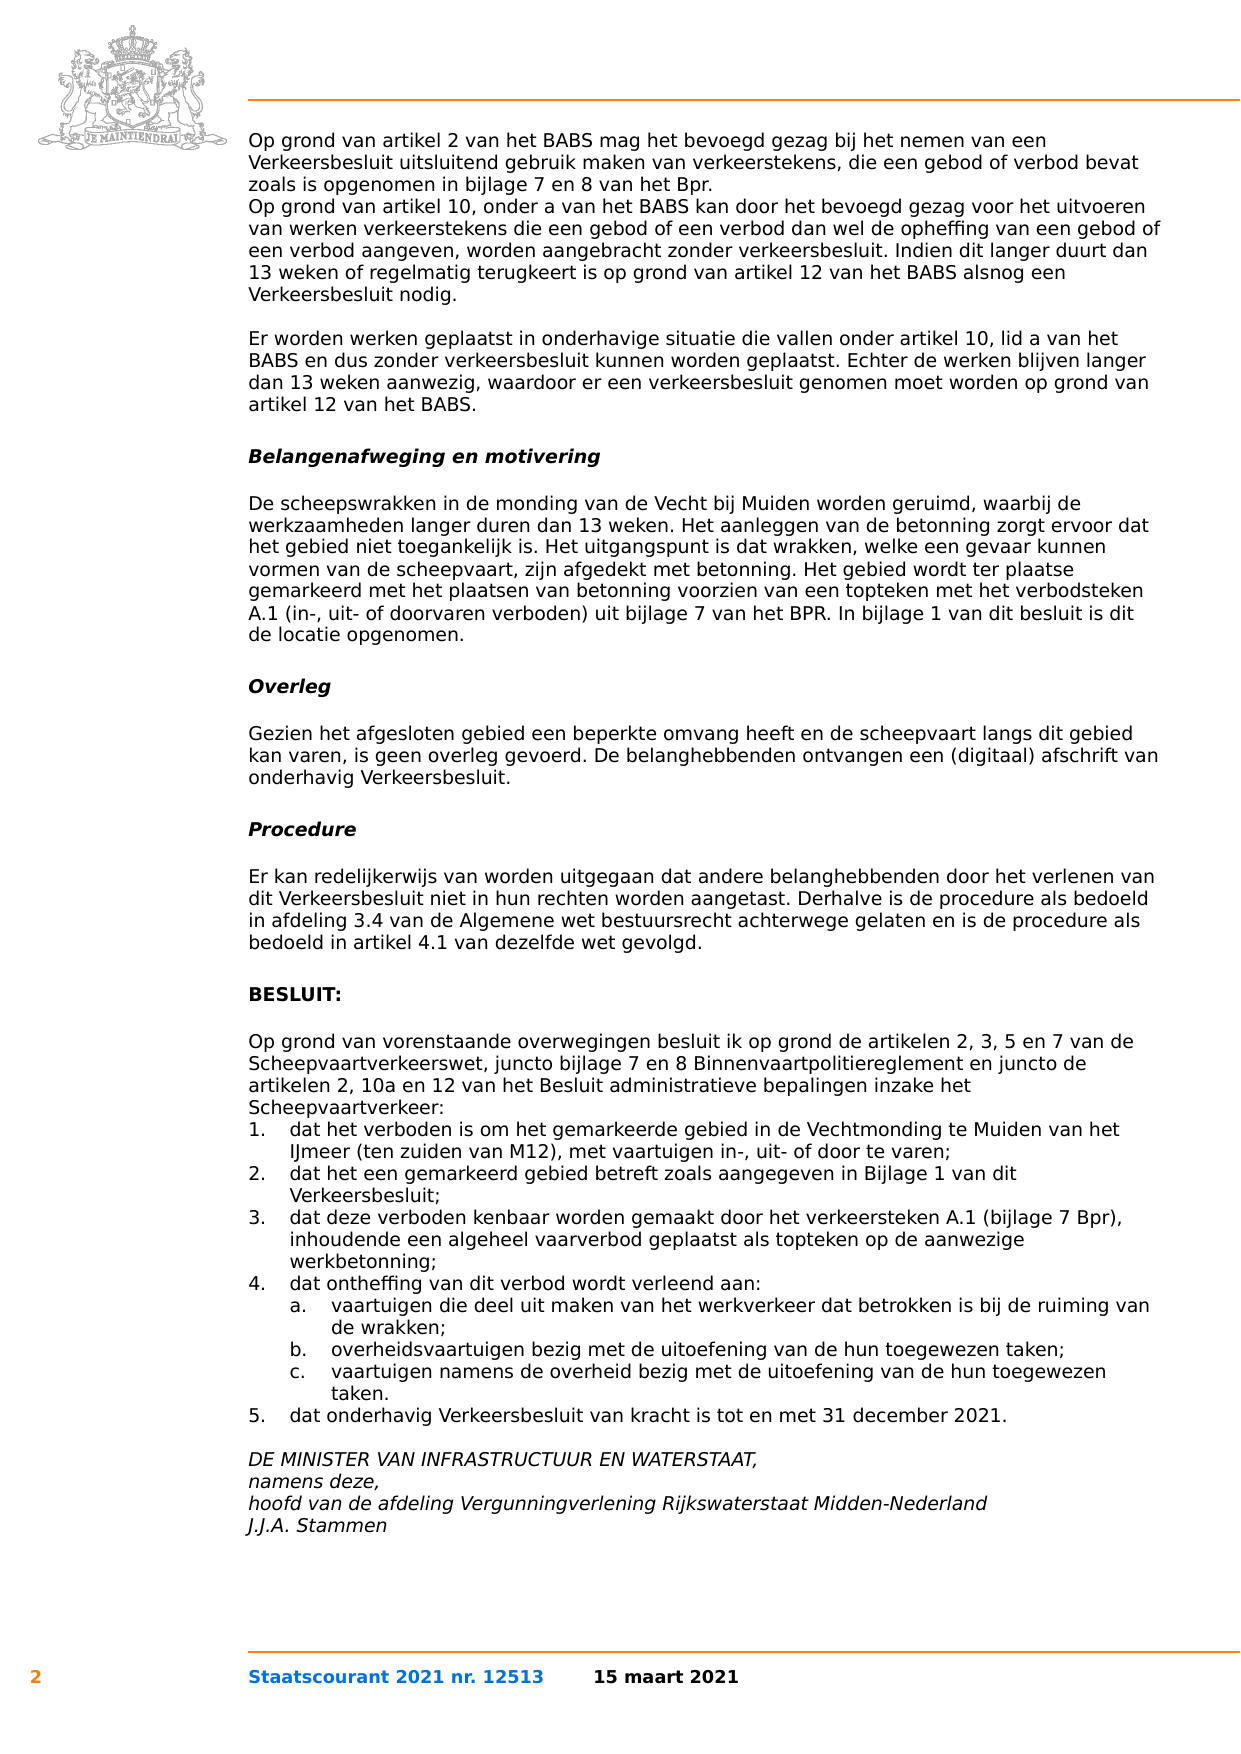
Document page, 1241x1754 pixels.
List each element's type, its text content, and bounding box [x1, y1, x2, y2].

text 1. dat het verboden is om het gemarkeerde gebied in de Vechtmonding te Muiden van het IJmeer (ten zuiden van M12), met vaartuigen in-, uit- of door te varen; [248, 1119, 1163, 1163]
text Er worden werken geplaatst in onderhavige situatie die vallen onder artikel 10, lid a van het BABS en dus zonder verkeersbesluit kunnen worden geplaatst. Echter de werken blijven langer dan 13 weken aanwezig, waardoor er een verkeersbesluit genomen moet worden op grond van artikel 12 van het BABS. [248, 328, 1163, 416]
text 4. dat ontheffing van dit verbod wordt verleend aan: [248, 1273, 1163, 1295]
text 3. dat deze verboden kenbaar worden gemaakt door het verkeersteken A.1 (bijlage 7 Bpr), inhoudende een algeheel vaarverbod geplaatst als topteken op de aanwezige werkbetonning; [248, 1207, 1163, 1273]
subtitle Belangenafweging en motivering [248, 446, 1163, 467]
subtitle Overleg [248, 676, 1163, 698]
subtitle BESLUIT: [248, 984, 1163, 1006]
text Op grond van vorenstaande overwegingen besluit ik op grond de artikelen 2, 3, 5 en 7 van de Scheepvaartverkeerswet, juncto bijlage 7 en 8 Binnenvaartpolitiereglement en juncto de artikelen 2, 10a en 12 van het Besluit administratieve bepalingen inzake het Scheepvaartverkeer: [248, 1031, 1163, 1119]
text 2. dat het een gemarkeerd gebied betreft zoals aangegeven in Bijlage 1 van dit Verkeersbesluit; [248, 1163, 1163, 1207]
text Gezien het afgesloten gebied een beperkte omvang heeft en de scheepvaart langs dit gebied kan varen, is geen overleg gevoerd. De belanghebbenden ontvangen een (digitaal) afschrift van onderhavig Verkeersbesluit. [248, 723, 1163, 789]
text Op grond van artikel 10, onder a van het BABS kan door het bevoegd gezag voor het uitvoeren van werken verkeerstekens die een gebod of een verbod dan wel de opheffing van een gebod of een verbod aangeven, worden aangebracht zonder verkeersbesluit. Indien dit langer duurt dan 13 weken of regelmatig terugkeert is op grond van artikel 12 van het BABS alsnog een Verkeersbesluit nodig. [248, 196, 1163, 306]
picture [38, 25, 227, 150]
text a. vaartuigen die deel uit maken van het werkverkeer dat betrokken is bij de ruiming van de wrakken; [289, 1295, 1163, 1339]
subtitle Procedure [248, 819, 1163, 841]
text DE MINISTER VAN INFRASTRUCTUUR EN WATERSTAAT, namens deze, hoofd van de afdeling Vergunningverlening Rijkswaterstaat Midden-Nederland J.J.A. Stammen [248, 1449, 1163, 1537]
text De scheepswrakken in de monding van de Vecht bij Muiden worden geruimd, waarbij de werkzaamheden langer duren dan 13 weken. Het aanleggen van de betonning zorgt ervoor dat het gebied niet toegankelijk is. Het uitgangspunt is dat wrakken, welke een gevaar kunnen vormen van de scheepvaart, zijn afgedekt met betonning. Het gebied wordt ter plaatse gemarkeerd met het plaatsen van betonning voorzien van een topteken met het verbodsteken A.1 (in-, uit- of doorvaren verboden) uit bijlage 7 van het BPR. In bijlage 1 van dit besluit is dit de locatie opgenomen. [248, 492, 1163, 646]
text b. overheidsvaartuigen bezig met de uitoefening van de hun toegewezen taken; [289, 1339, 1163, 1361]
text c. vaartuigen namens de overheid bezig met de uitoefening van de hun toegewezen taken. [289, 1361, 1163, 1405]
text Op grond van artikel 2 van het BABS mag het bevoegd gezag bij het nemen van een Verkeersbesluit uitsluitend gebruik maken van verkeerstekens, die een gebod of verbod bevat zoals is opgenomen in bijlage 7 en 8 van het Bpr. [248, 130, 1163, 196]
text Er kan redelijkerwijs van worden uitgegaan dat andere belanghebbenden door het verlenen van dit Verkeersbesluit niet in hun rechten worden aangetast. Derhalve is de procedure als bedoeld in afdeling 3.4 van de Algemene wet bestuursrecht achterwege gelaten en is de procedure als bedoeld in artikel 4.1 van dezelfde wet gevolgd. [248, 866, 1163, 954]
text 5. dat onderhavig Verkeersbesluit van kracht is tot en met 31 december 2021. [248, 1405, 1163, 1427]
